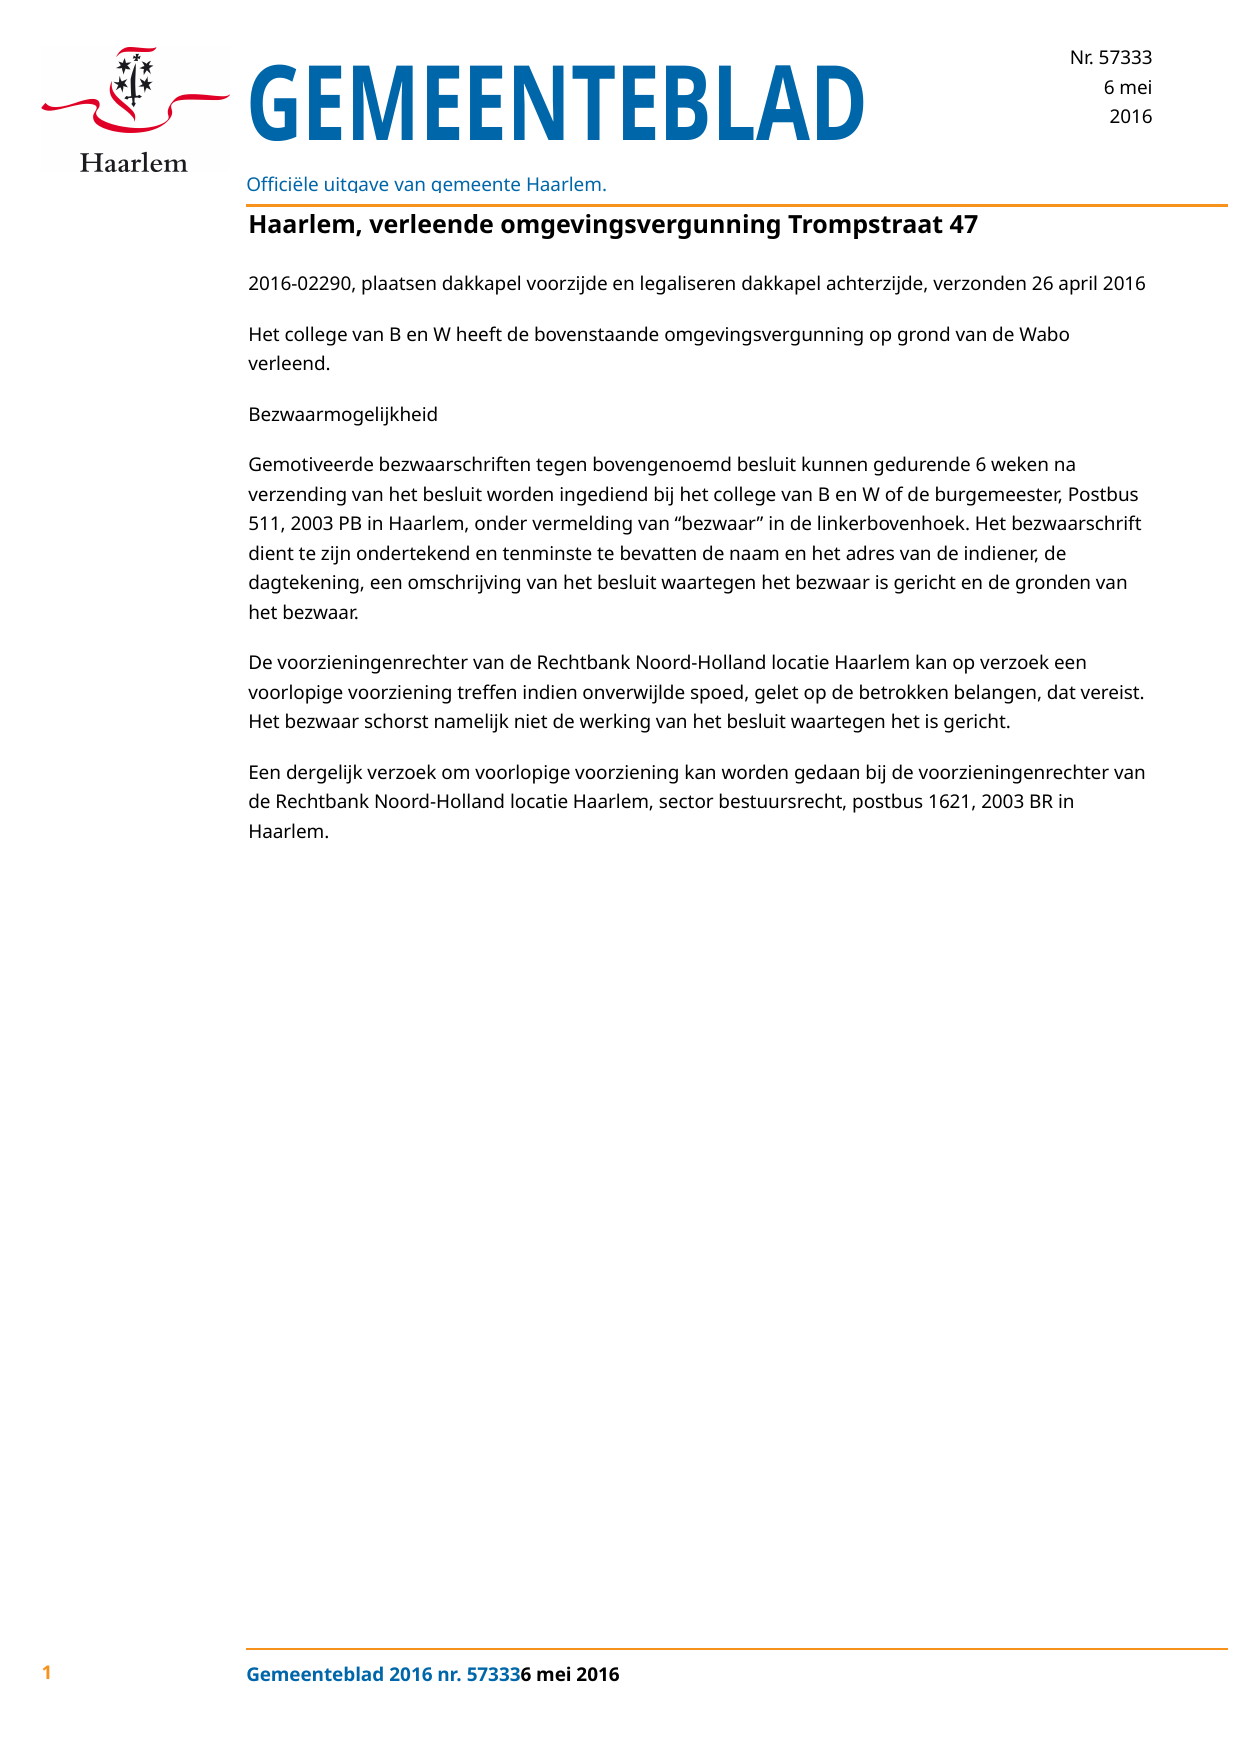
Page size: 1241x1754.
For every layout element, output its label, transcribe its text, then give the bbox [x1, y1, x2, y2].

text 2016-02290, plaatsen dakkapel voorzijde en legaliseren dakkapel achterzijde, verzonden 26 april 2016 [248, 270, 1152, 296]
text Haarlem, verleende omgevingsvergunning Trompstraat 47 [248, 207, 1152, 241]
text Een dergelijk verzoek om voorlopige voorziening kan worden gedaan bij de voorzieningenrechter van de Rechtbank Noord-Holland locatie Haarlem, sector bestuursrecht, postbus 1621, 2003 BR in Haarlem. [248, 759, 1152, 844]
picture [41, 47, 231, 172]
text De voorzieningenrechter van de Rechtbank Noord-Holland locatie Haarlem kan op verzoek een voorlopige voorziening treffen indien onverwijlde spoed, gelet op de betrokken belangen, dat vereist. Het bezwaar schorst namelijk niet de werking van het besluit waartegen het is gericht. [248, 649, 1152, 734]
text Het college van B en W heeft de bovenstaande omgevingsvergunning op grond van de Wabo verleend. [248, 321, 1152, 376]
text Gemotiveerde bezwaarschriften tegen bovengenoemd besluit kunnen gedurende 6 weken na verzending van het besluit worden ingediend bij het college van B en W of de burgemeester, Postbus 511, 2003 PB in Haarlem, onder vermelding van “bezwaar” in de linkerbovenhoek. Het bezwaarschrift dient te zijn ondertekend en tenminste te bevatten de naam en het adres van de indiener, de dagtekening, een omschrijving van het besluit waartegen het bezwaar is gericht en de gronden van het bezwaar. [248, 451, 1152, 625]
text Bezwaarmogelijkheid [248, 401, 1152, 426]
